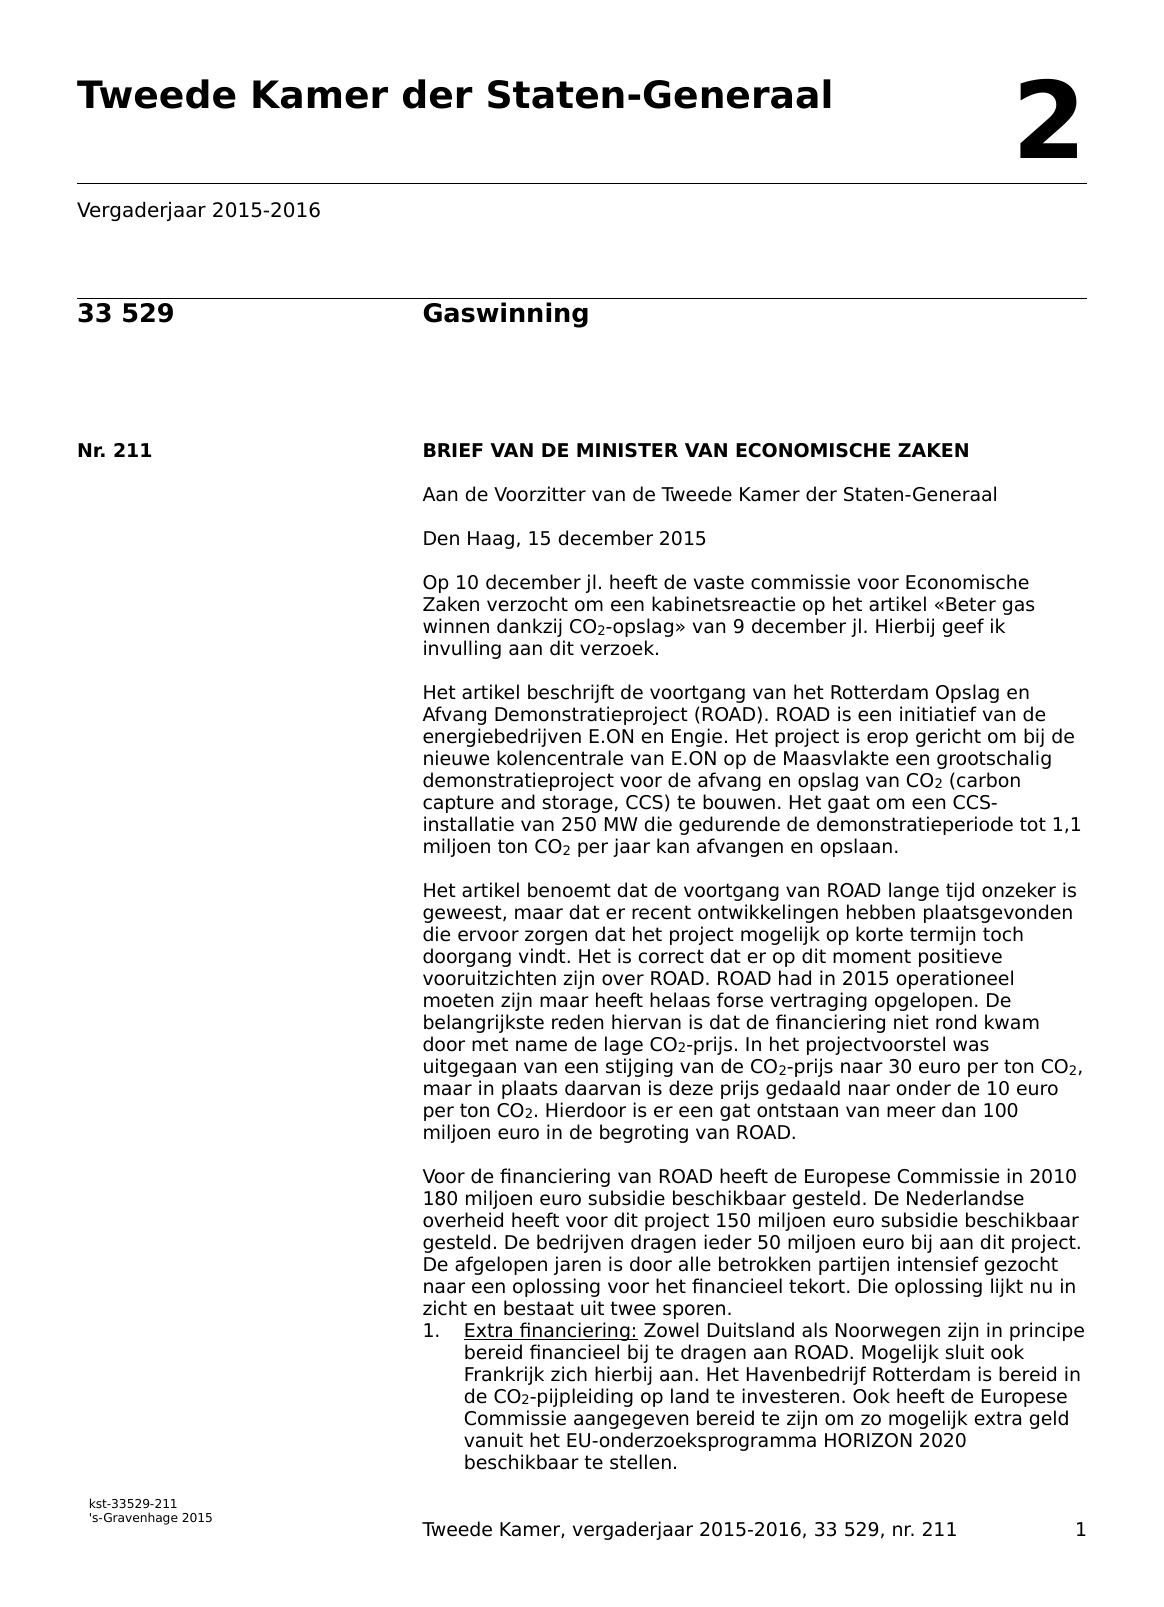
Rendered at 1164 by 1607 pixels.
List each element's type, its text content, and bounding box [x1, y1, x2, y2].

table_header 2 [886, 59, 1087, 183]
table_cell Vergaderjaar 2015-2016 [77, 184, 1087, 298]
text Voor de financiering van ROAD heeft de Europese Commissie in 2010 180 miljoen euro subsidie beschikbaar gesteld. De Nederlandse overheid heeft voor dit project 150 miljoen euro subsidie beschikbaar gesteld. De bedrijven dragen ieder 50 miljoen euro bij aan dit project. De afgelopen jaren is door alle betrokken partijen intensief gezocht naar een oplossing voor het financieel tekort. Die oplossing lijkt nu in zicht en bestaat uit twee sporen. [422, 1166, 1087, 1320]
text kst-33529-211 [88, 1497, 323, 1511]
text Op 10 december jl. heeft de vaste commissie voor Economische Zaken verzocht om een kabinetsreactie op het artikel «Beter gas winnen dankzij CO2-opslag» van 9 december jl. Hierbij geef ik invulling aan dit verzoek. [422, 572, 1087, 660]
subtitle 33 529 Gaswinning [77, 299, 1087, 329]
text Den Haag, 15 december 2015 [422, 528, 1087, 550]
text Het artikel benoemt dat de voortgang van ROAD lange tijd onzeker is geweest, maar dat er recent ontwikkelingen hebben plaatsgevonden die ervoor zorgen dat het project mogelijk op korte termijn toch doorgang vindt. Het is correct dat er op dit moment positieve vooruitzichten zijn over ROAD. ROAD had in 2015 operationeel moeten zijn maar heeft helaas forse vertraging opgelopen. De belangrijkste reden hiervan is dat de financiering niet rond kwam door met name de lage CO2-prijs. In het projectvoorstel was uitgegaan van een stijging van de CO2-prijs naar 30 euro per ton CO2, maar in plaats daarvan is deze prijs gedaald naar onder de 10 euro per ton CO2. Hierdoor is er een gat ontstaan van meer dan 100 miljoen euro in de begroting van ROAD. [422, 880, 1087, 1144]
table_header Tweede Kamer der Staten-Generaal [77, 59, 886, 183]
text 1. Extra financiering: Zowel Duitsland als Noorwegen zijn in principe bereid financieel bij te dragen aan ROAD. Mogelijk sluit ook Frankrijk zich hierbij aan. Het Havenbedrijf Rotterdam is bereid in de CO2-pijpleiding op land te investeren. Ook heeft de Europese Commissie aangegeven bereid te zijn om zo mogelijk extra geld vanuit het EU-onderzoeksprogramma HORIZON 2020 beschikbaar te stellen. [422, 1320, 1087, 1474]
subtitle Nr. 211 BRIEF VAN DE MINISTER VAN ECONOMISCHE ZAKEN [77, 440, 1087, 462]
text Het artikel beschrijft de voortgang van het Rotterdam Opslag en Afvang Demonstratieproject (ROAD). ROAD is een initiatief van de energiebedrijven E.ON en Engie. Het project is erop gericht om bij de nieuwe kolencentrale van E.ON op de Maasvlakte een grootschalig demonstratieproject voor de afvang en opslag van CO2 (carbon capture and storage, CCS) te bouwen. Het gaat om een CCS-installatie van 250 MW die gedurende de demonstratieperiode tot 1,1 miljoen ton CO2 per jaar kan afvangen en opslaan. [422, 682, 1087, 858]
text 's-Gravenhage 2015 [88, 1511, 323, 1525]
text Aan de Voorzitter van de Tweede Kamer der Staten-Generaal [422, 484, 1087, 506]
